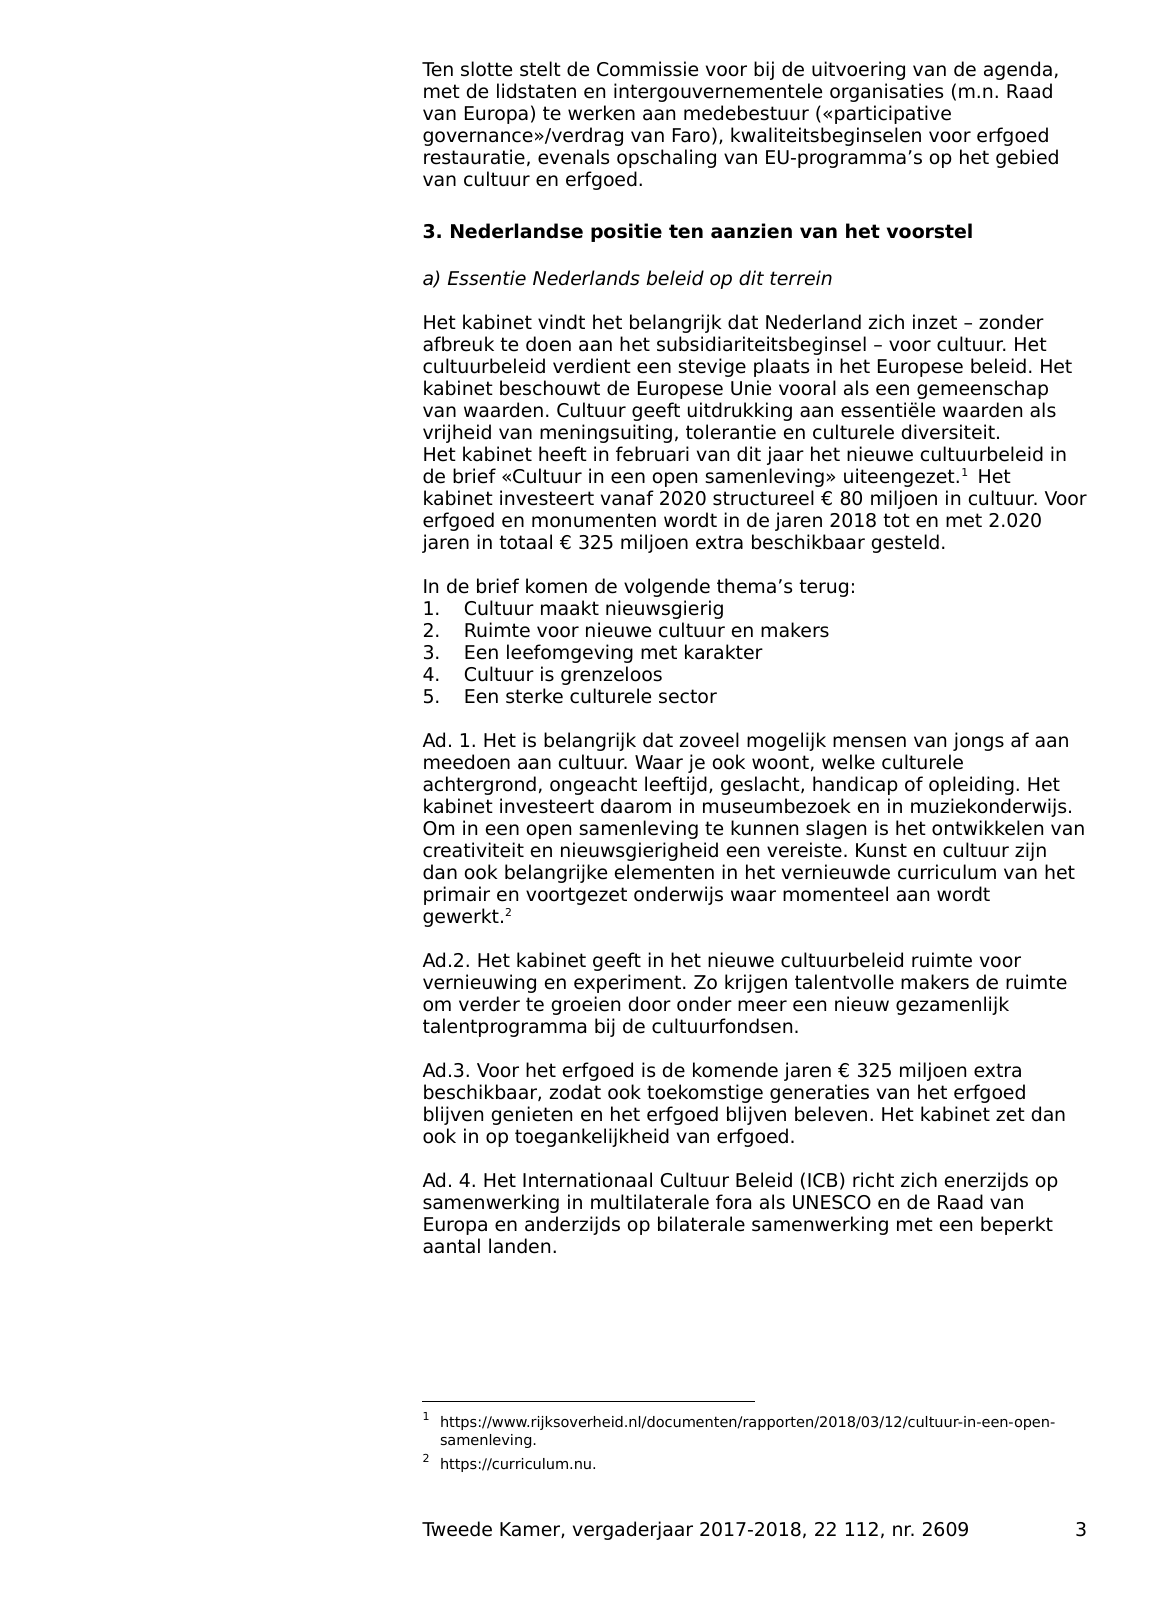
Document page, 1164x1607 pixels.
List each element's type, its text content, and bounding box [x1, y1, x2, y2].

text Het kabinet heeft in februari van dit jaar het nieuwe cultuurbeleid in de brief «Cultuur in een open samenleving» uiteengezet. Het kabinet investeert vanaf 2020 structureel € 80 miljoen in cultuur. Voor erfgoed en monumenten wordt in de jaren 2018 tot en met 2.020 jaren in totaal € 325 miljoen extra beschikbaar gesteld. [422, 444, 1087, 554]
text Het kabinet vindt het belangrijk dat Nederland zich inzet – zonder afbreuk te doen aan het subsidiariteitsbeginsel – voor cultuur. Het cultuurbeleid verdient een stevige plaats in het Europese beleid. Het kabinet beschouwt de Europese Unie vooral als een gemeenschap van waarden. Cultuur geeft uitdrukking aan essentiële waarden als vrijheid van meningsuiting, tolerantie en culturele diversiteit. [422, 312, 1087, 444]
text Ad. 4. Het Internationaal Cultuur Beleid (ICB) richt zich enerzijds op samenwerking in multilaterale fora als UNESCO en de Raad van Europa en anderzijds op bilaterale samenwerking met een beperkt aantal landen. [422, 1170, 1087, 1258]
text 5. Een sterke culturele sector [422, 686, 1087, 708]
text Ten slotte stelt de Commissie voor bij de uitvoering van de agenda, met de lidstaten en intergouvernementele organisaties (m.n. Raad van Europa) te werken aan medebestuur («participative governance»/verdrag van Faro), kwaliteitsbeginselen voor erfgoed restauratie, evenals opschaling van EU-programma’s op het gebied van cultuur en erfgoed. [422, 59, 1087, 191]
text Ad.3. Voor het erfgoed is de komende jaren € 325 miljoen extra beschikbaar, zodat ook toekomstige generaties van het erfgoed blijven genieten en het erfgoed blijven beleven. Het kabinet zet dan ook in op toegankelijkheid van erfgoed. [422, 1060, 1087, 1148]
text 4. Cultuur is grenzeloos [422, 664, 1087, 686]
text https://curriculum.nu. [422, 1452, 1087, 1474]
subtitle a) Essentie Nederlands beleid op dit terrein [422, 268, 1087, 290]
text https://www.rijksoverheid.nl/documenten/rapporten/2018/03/12/cultuur-in-een-open-samenleving. [422, 1410, 1087, 1449]
text Ad.2. Het kabinet geeft in het nieuwe cultuurbeleid ruimte voor vernieuwing en experiment. Zo krijgen talentvolle makers de ruimte om verder te groeien door onder meer een nieuw gezamenlijk talentprogramma bij de cultuurfondsen. [422, 950, 1087, 1038]
subtitle 3. Nederlandse positie ten aanzien van het voorstel [422, 221, 1087, 243]
text In de brief komen de volgende thema’s terug: [422, 576, 1087, 598]
text 2. Ruimte voor nieuwe cultuur en makers [422, 620, 1087, 642]
text Ad. 1. Het is belangrijk dat zoveel mogelijk mensen van jongs af aan meedoen aan cultuur. Waar je ook woont, welke culturele achtergrond, ongeacht leeftijd, geslacht, handicap of opleiding. Het kabinet investeert daarom in museumbezoek en in muziekonderwijs. Om in een open samenleving te kunnen slagen is het ontwikkelen van creativiteit en nieuwsgierigheid een vereiste. Kunst en cultuur zijn dan ook belangrijke elementen in het vernieuwde curriculum van het primair en voortgezet onderwijs waar momenteel aan wordt gewerkt. [422, 730, 1087, 928]
text 3. Een leefomgeving met karakter [422, 642, 1087, 664]
text 1. Cultuur maakt nieuwsgierig [422, 598, 1087, 620]
